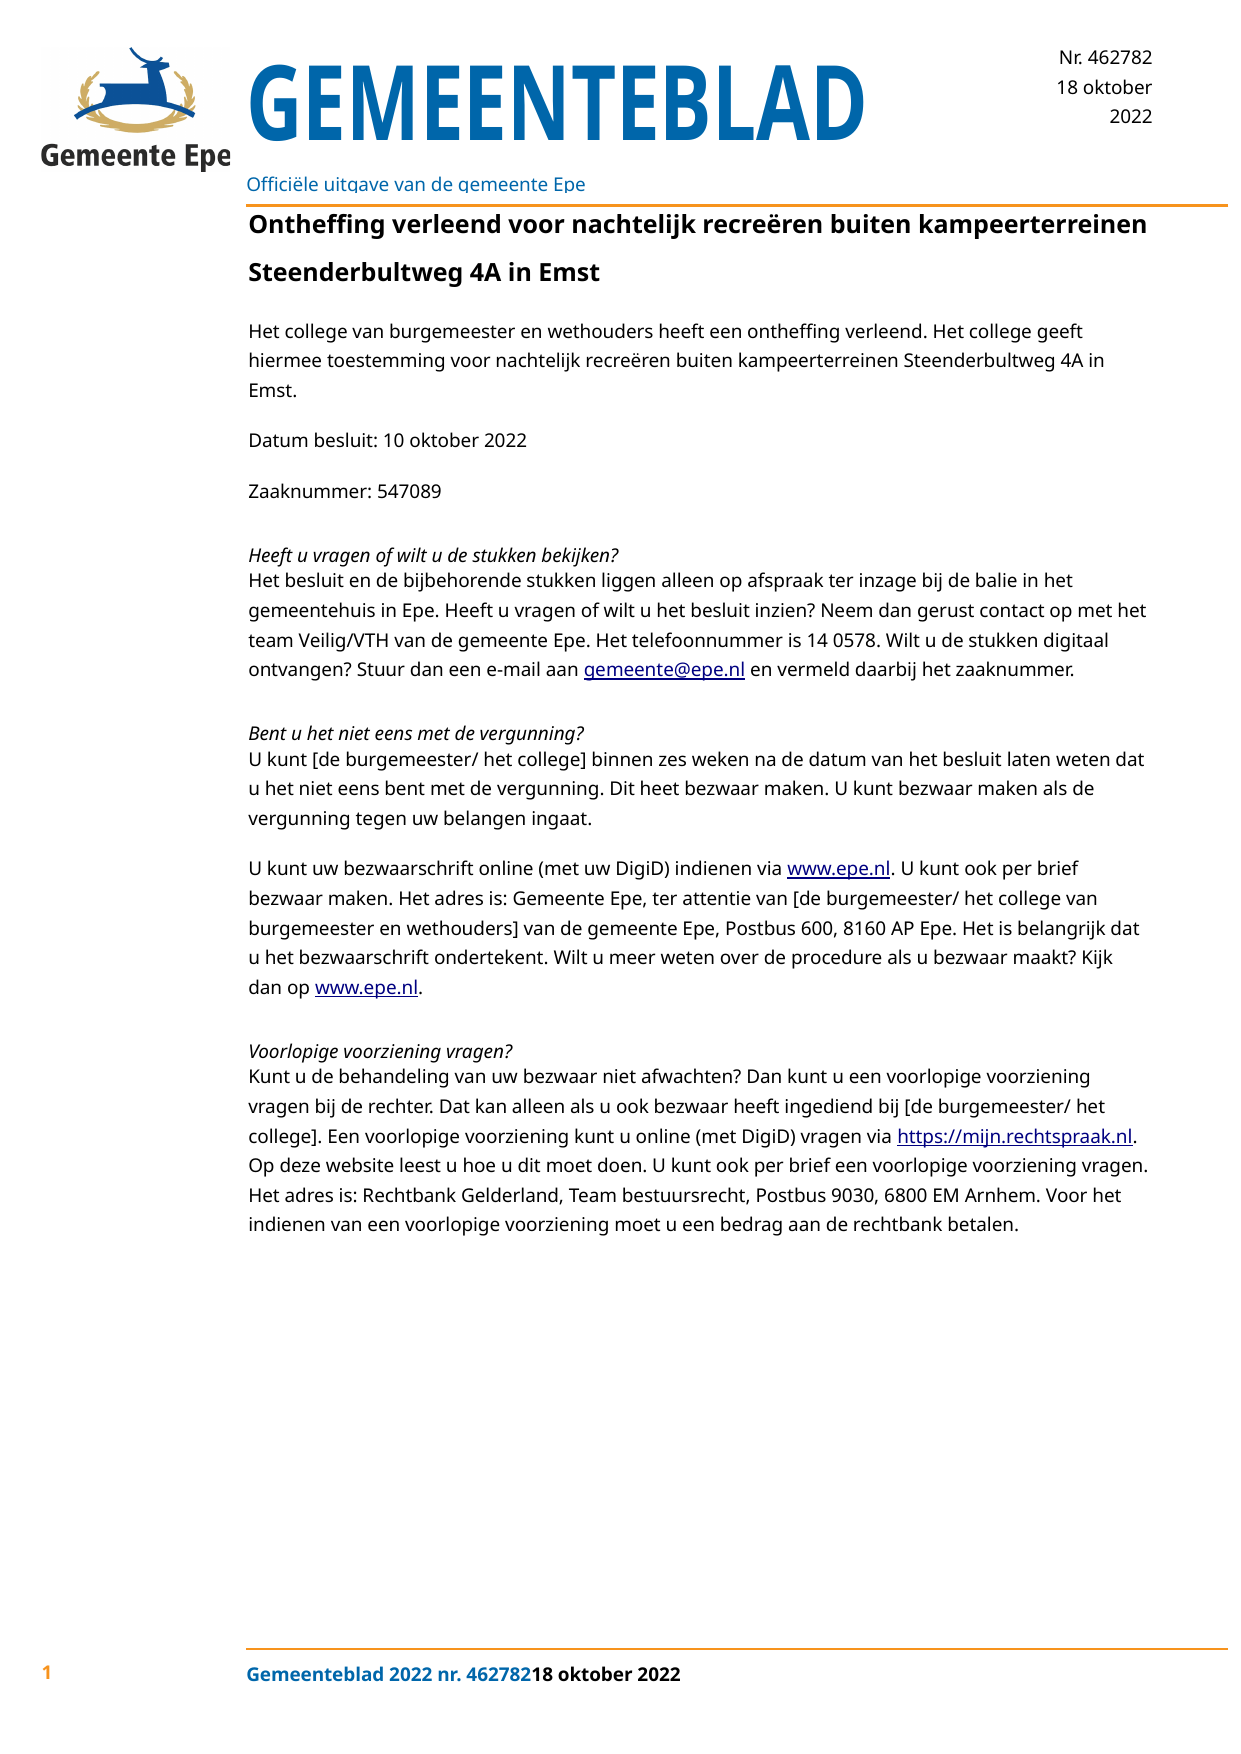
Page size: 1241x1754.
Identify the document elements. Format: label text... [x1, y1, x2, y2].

text Zaaknummer: 547089 [248, 478, 1152, 504]
text Ontheffing verleend voor nachtelijk recreëren buiten kampeerterreinen Steenderbultweg 4A in Emst [248, 207, 1152, 288]
picture [41, 47, 231, 172]
text Voorlopige voorziening vragen? [248, 1038, 1152, 1064]
text Datum besluit: 10 oktober 2022 [248, 427, 1152, 453]
text Bent u het niet eens met de vergunning? [248, 720, 1152, 746]
text Kunt u de behandeling van uw bezwaar niet afwachten? Dan kunt u een voorlopige voorziening vragen bij de rechter. Dat kan alleen als u ook bezwaar heeft ingediend bij [de burgemeester/ het college]. Een voorlopige voorziening kunt u online (met DigiD) vragen via https://mijn.rechtspraak.nl. Op deze website leest u hoe u dit moet doen. U kunt ook per brief een voorlopige voorziening vragen. Het adres is: Rechtbank Gelderland, Team bestuursrecht, Postbus 9030, 6800 EM Arnhem. Voor het indienen van een voorlopige voorziening moet u een bedrag aan de rechtbank betalen. [248, 1064, 1152, 1237]
text Het besluit en de bijbehorende stukken liggen alleen op afspraak ter inzage bij de balie in het gemeentehuis in Epe. Heeft u vragen of wilt u het besluit inzien? Neem dan gerust contact op met het team Veilig/VTH van de gemeente Epe. Het telefoonnummer is 14 0578. Wilt u de stukken digitaal ontvangen? Stuur dan een e-mail aan gemeente@epe.nl en vermeld daarbij het zaaknummer. [248, 568, 1152, 682]
text U kunt uw bezwaarschrift online (met uw DigiD) indienen via www.epe.nl. U kunt ook per brief bezwaar maken. Het adres is: Gemeente Epe, ter attentie van [de burgemeester/ het college van burgemeester en wethouders] van de gemeente Epe, Postbus 600, 8160 AP Epe. Het is belangrijk dat u het bezwaarschrift ondertekent. Wilt u meer weten over de procedure als u bezwaar maakt? Kijk dan op www.epe.nl. [248, 856, 1152, 1000]
text Het college van burgemeester en wethouders heeft een ontheffing verleend. Het college geeft hiermee toestemming voor nachtelijk recreëren buiten kampeerterreinen Steenderbultweg 4A in Emst. [248, 318, 1152, 403]
text Heeft u vragen of wilt u de stukken bekijken? [248, 542, 1152, 568]
text U kunt [de burgemeester/ het college] binnen zes weken na de datum van het besluit laten weten dat u het niet eens bent met de vergunning. Dit heet bezwaar maken. U kunt bezwaar maken als de vergunning tegen uw belangen ingaat. [248, 746, 1152, 831]
